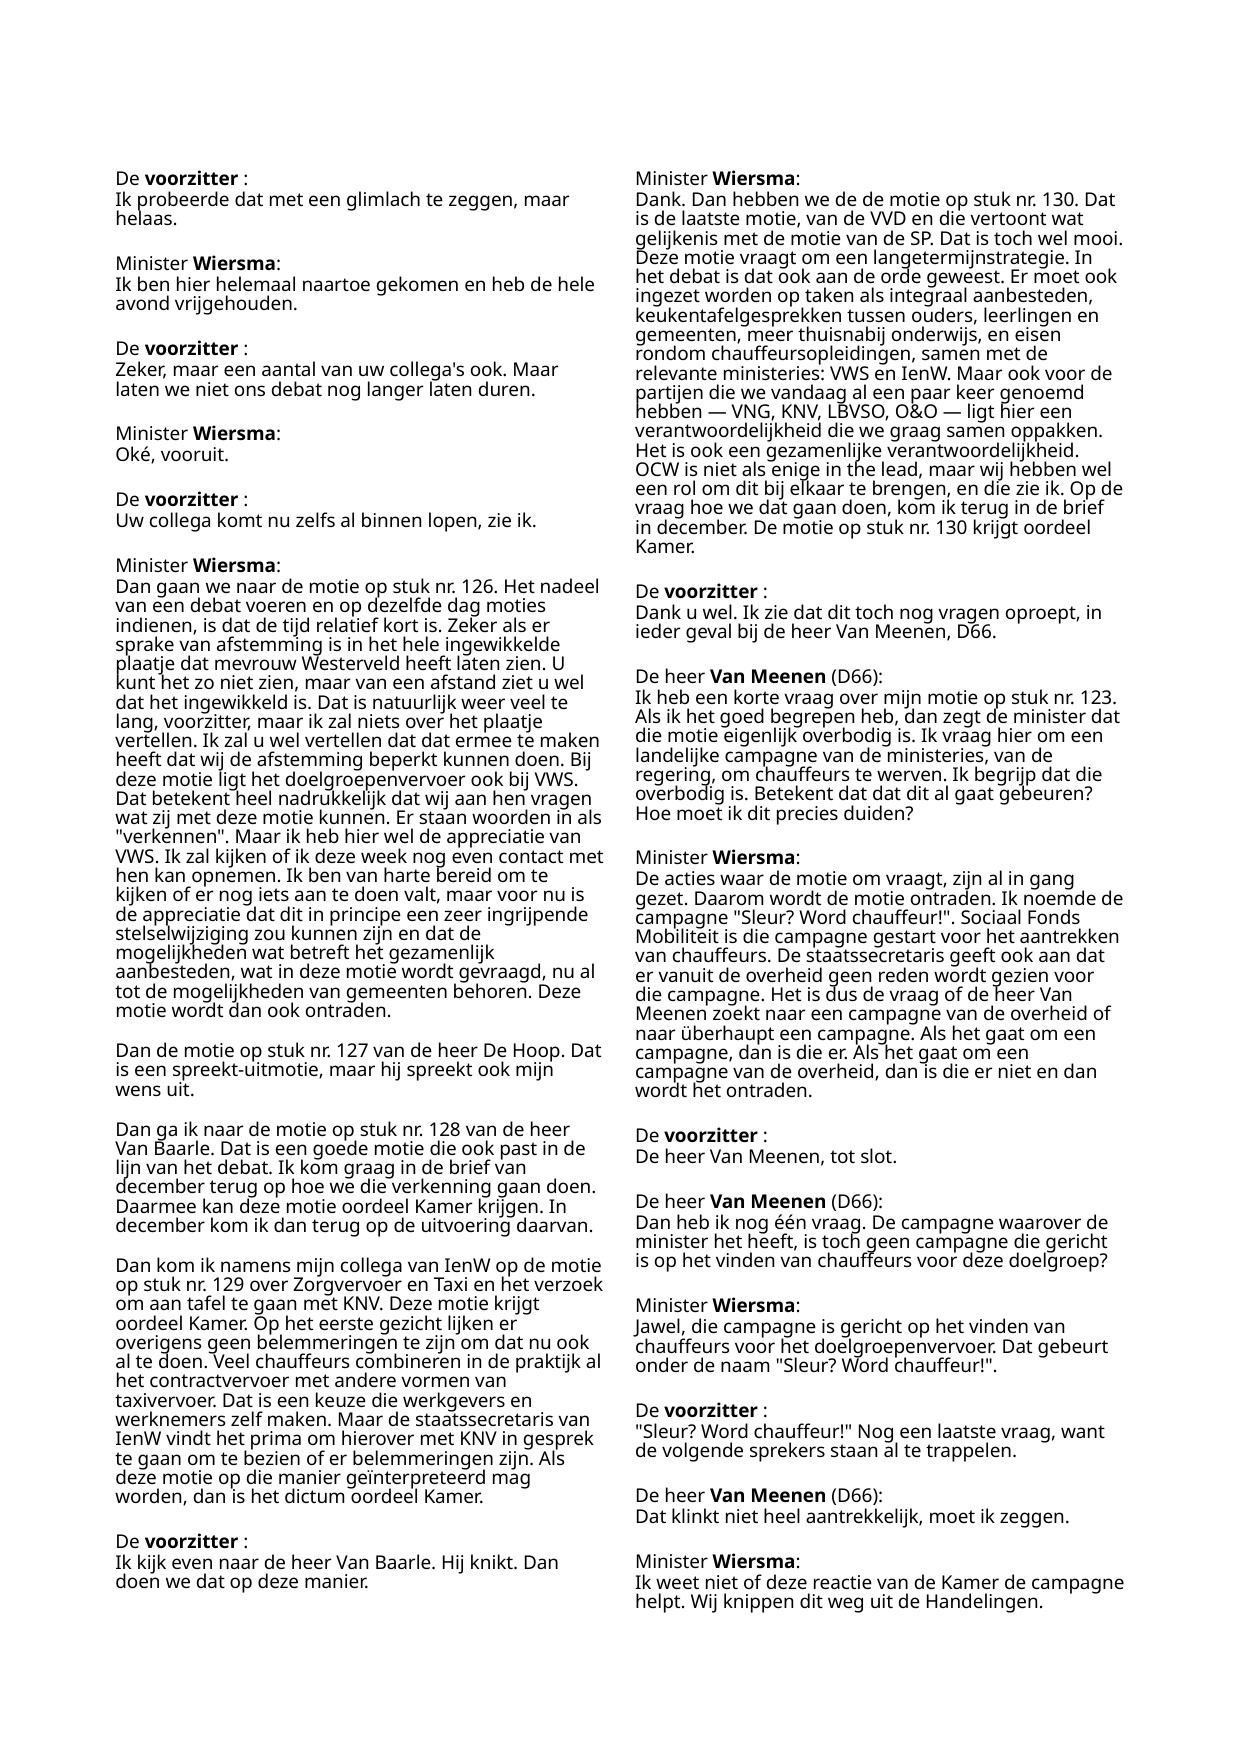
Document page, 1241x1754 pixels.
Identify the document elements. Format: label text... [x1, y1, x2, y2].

text Minister Wiersma: [115, 250, 605, 276]
text Dat klinkt niet heel aantrekkelijk, moet ik zeggen. [635, 1508, 1125, 1527]
text De heer Van Meenen (D66): [635, 663, 1125, 689]
text Dan ga ik naar de motie op stuk nr. 128 van de heer Van Baarle. Dat is een goede motie die ook past in de lijn van het debat. Ik kom graag in de brief van december terug op hoe we die verkenning gaan doen. Daarmee kan deze motie oordeel Kamer krijgen. In december kom ik dan terug op de uitvoering daarvan. [115, 1121, 605, 1236]
text Ik heb een korte vraag over mijn motie op stuk nr. 123. Als ik het goed begrepen heb, dan zegt de minister dat die motie eigenlijk overbodig is. Ik vraag hier om een landelijke campagne van de ministeries, van de regering, om chauffeurs te werven. Ik begrijp dat die overbodig is. Betekent dat dat dit al gaat gebeuren? Hoe moet ik dit precies duiden? [635, 689, 1125, 824]
text Dank u wel. Ik zie dat dit toch nog vragen oproept, in ieder geval bij de heer Van Meenen, D66. [635, 604, 1125, 642]
text Ik weet niet of deze reactie van de Kamer de campagne helpt. Wij knippen dit weg uit de Handelingen. [635, 1574, 1125, 1612]
text Dank. Dan hebben we de de motie op stuk nr. 130. Dat is de laatste motie, van de VVD en die vertoont wat gelijkenis met de motie van de SP. Dat is toch wel mooi. Deze motie vraagt om een langetermijnstrategie. In het debat is dat ook aan de orde geweest. Er moet ook ingezet worden op taken als integraal aanbesteden, keukentafelgesprekken tussen ouders, leerlingen en gemeenten, meer thuisnabij onderwijs, en eisen rondom chauffeursopleidingen, samen met de relevante ministeries: VWS en IenW. Maar ook voor de partijen die we vandaag al een paar keer genoemd hebben — VNG, KNV, LBVSO, O&O — ligt hier een verantwoordelijkheid die we graag samen oppakken. Het is ook een gezamenlijke verantwoordelijkheid. OCW is niet als enige in the lead, maar wij hebben wel een rol om dit bij elkaar te brengen, en die zie ik. Op de vraag hoe we dat gaan doen, kom ik terug in de brief in december. De motie op stuk nr. 130 krijgt oordeel Kamer. [635, 191, 1125, 557]
text De voorzitter : [115, 486, 605, 512]
text De voorzitter : [115, 165, 605, 191]
text De voorzitter : [635, 578, 1125, 604]
text Minister Wiersma: [115, 421, 605, 446]
text Dan kom ik namens mijn collega van IenW op de motie op stuk nr. 129 over Zorgvervoer en Taxi en het verzoek om aan tafel te gaan met KNV. Deze motie krijgt oordeel Kamer. Op het eerste gezicht lijken er overigens geen belemmeringen te zijn om dat nu ook al te doen. Veel chauffeurs combineren in de praktijk al het contractvervoer met andere vormen van taxivervoer. Dat is een keuze die werkgevers en werknemers zelf maken. Maar de staatssecretaris van IenW vindt het prima om hierover met KNV in gesprek te gaan om te bezien of er belemmeringen zijn. Als deze motie op die manier geïnterpreteerd mag worden, dan is het dictum oordeel Kamer. [115, 1257, 605, 1507]
text Dan gaan we naar de motie op stuk nr. 126. Het nadeel van een debat voeren en op dezelfde dag moties indienen, is dat de tijd relatief kort is. Zeker als er sprake van afstemming is in het hele ingewikkelde plaatje dat mevrouw Westerveld heeft laten zien. U kunt het zo niet zien, maar van een afstand ziet u wel dat het ingewikkeld is. Dat is natuurlijk weer veel te lang, voorzitter, maar ik zal niets over het plaatje vertellen. Ik zal u wel vertellen dat dat ermee te maken heeft dat wij de afstemming beperkt kunnen doen. Bij deze motie ligt het doelgroepenvervoer ook bij VWS. Dat betekent heel nadrukkelijk dat wij aan hen vragen wat zij met deze motie kunnen. Er staan woorden in als "verkennen". Maar ik heb hier wel de appreciatie van VWS. Ik zal kijken of ik deze week nog even contact met hen kan opnemen. Ik ben van harte bereid om te kijken of er nog iets aan te doen valt, maar voor nu is de appreciatie dat dit in principe een zeer ingrijpende stelselwijziging zou kunnen zijn en dat de mogelijkheden wat betreft het gezamenlijk aanbesteden, wat in deze motie wordt gevraagd, nu al tot de mogelijkheden van gemeenten behoren. Deze motie wordt dan ook ontraden. [115, 578, 605, 1021]
text Uw collega komt nu zelfs al binnen lopen, zie ik. [115, 512, 605, 531]
text De acties waar de motie om vraagt, zijn al in gang gezet. Daarom wordt de motie ontraden. Ik noemde de campagne "Sleur? Word chauffeur!". Sociaal Fonds Mobiliteit is die campagne gestart voor het aantrekken van chauffeurs. De staatssecretaris geeft ook aan dat er vanuit de overheid geen reden wordt gezien voor die campagne. Het is dus de vraag of de heer Van Meenen zoekt naar een campagne van de overheid of naar überhaupt een campagne. Als het gaat om een campagne, dan is die er. Als het gaat om een campagne van de overheid, dan is die er niet en dan wordt het ontraden. [635, 870, 1125, 1102]
text Jawel, die campagne is gericht op het vinden van chauffeurs voor het doelgroepenvervoer. Dat gebeurt onder de naam "Sleur? Word chauffeur!". [635, 1318, 1125, 1376]
text Dan de motie op stuk nr. 127 van de heer De Hoop. Dat is een spreekt-uitmotie, maar hij spreekt ook mijn wens uit. [115, 1042, 605, 1100]
text "Sleur? Word chauffeur!" Nog een laatste vraag, want de volgende sprekers staan al te trappelen. [635, 1423, 1125, 1461]
text Ik ben hier helemaal naartoe gekomen en heb de hele avond vrijgehouden. [115, 276, 605, 315]
text De voorzitter : [115, 1528, 605, 1554]
text Ik probeerde dat met een glimlach te zeggen, maar helaas. [115, 191, 605, 229]
text Minister Wiersma: [635, 1548, 1125, 1574]
text De heer Van Meenen (D66): [635, 1482, 1125, 1508]
text De voorzitter : [635, 1122, 1125, 1148]
text De voorzitter : [115, 336, 605, 361]
text Ik kijk even naar de heer Van Baarle. Hij knikt. Dan doen we dat op deze manier. [115, 1554, 605, 1592]
text Zeker, maar een aantal van uw collega's ook. Maar laten we niet ons debat nog langer laten duren. [115, 361, 605, 400]
text Dan heb ik nog één vraag. De campagne waarover de minister het heeft, is toch geen campagne die gericht is op het vinden van chauffeurs voor deze doelgroep? [635, 1214, 1125, 1272]
text De heer Van Meenen, tot slot. [635, 1148, 1125, 1167]
text De voorzitter : [635, 1397, 1125, 1423]
text Minister Wiersma: [635, 165, 1125, 191]
text De heer Van Meenen (D66): [635, 1188, 1125, 1214]
text Minister Wiersma: [115, 552, 605, 578]
text Minister Wiersma: [635, 1293, 1125, 1318]
text Oké, vooruit. [115, 446, 605, 466]
text Minister Wiersma: [635, 844, 1125, 870]
